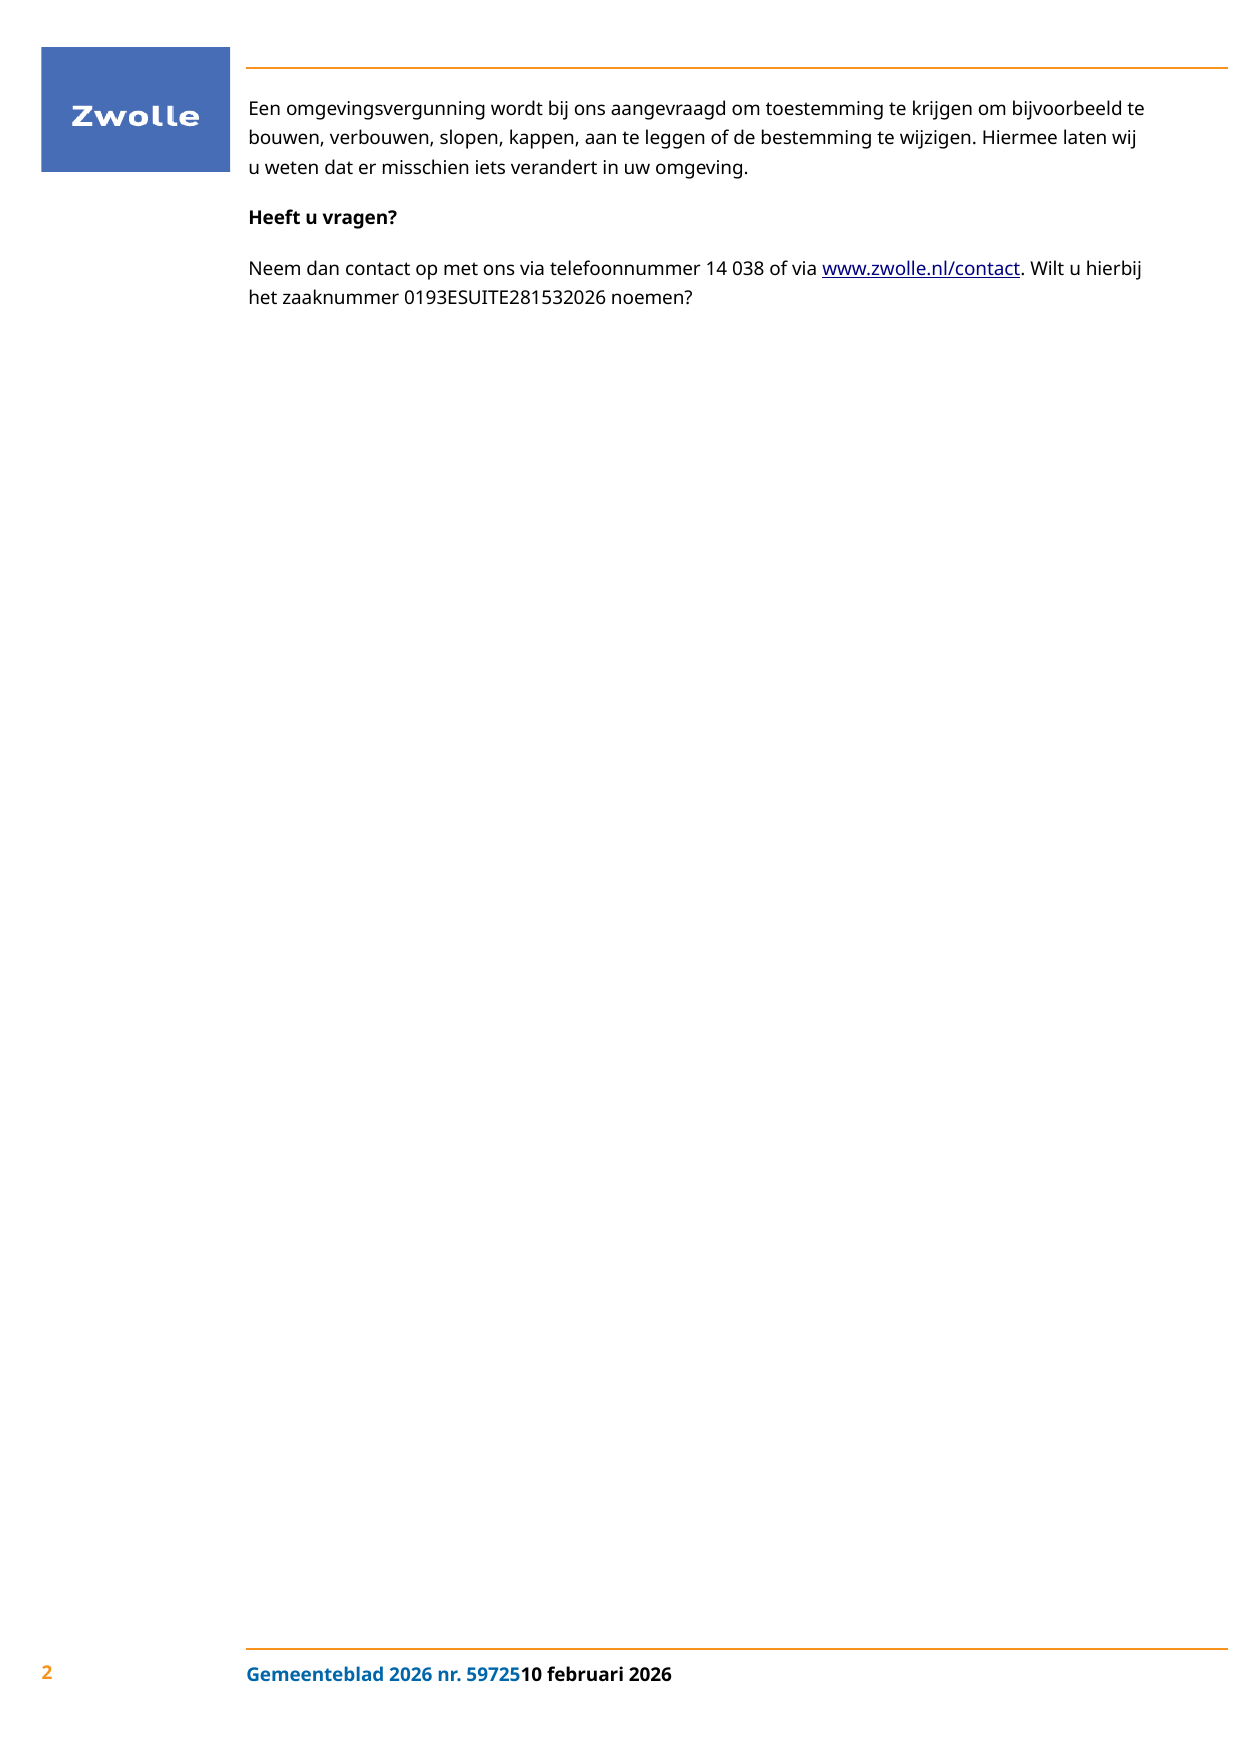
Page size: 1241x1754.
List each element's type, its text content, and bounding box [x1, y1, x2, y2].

picture [41, 47, 231, 172]
text Heeft u vragen? [248, 204, 1152, 230]
text Neem dan contact op met ons via telefoonnummer 14 038 of via www.zwolle.nl/contact. Wilt u hierbij het zaaknummer 0193ESUITE281532026 noemen? [248, 255, 1152, 310]
text Een omgevingsvergunning wordt bij ons aangevraagd om toestemming te krijgen om bijvoorbeeld te bouwen, verbouwen, slopen, kappen, aan te leggen of de bestemming te wijzigen. Hiermee laten wij u weten dat er misschien iets verandert in uw omgeving. [248, 95, 1152, 180]
